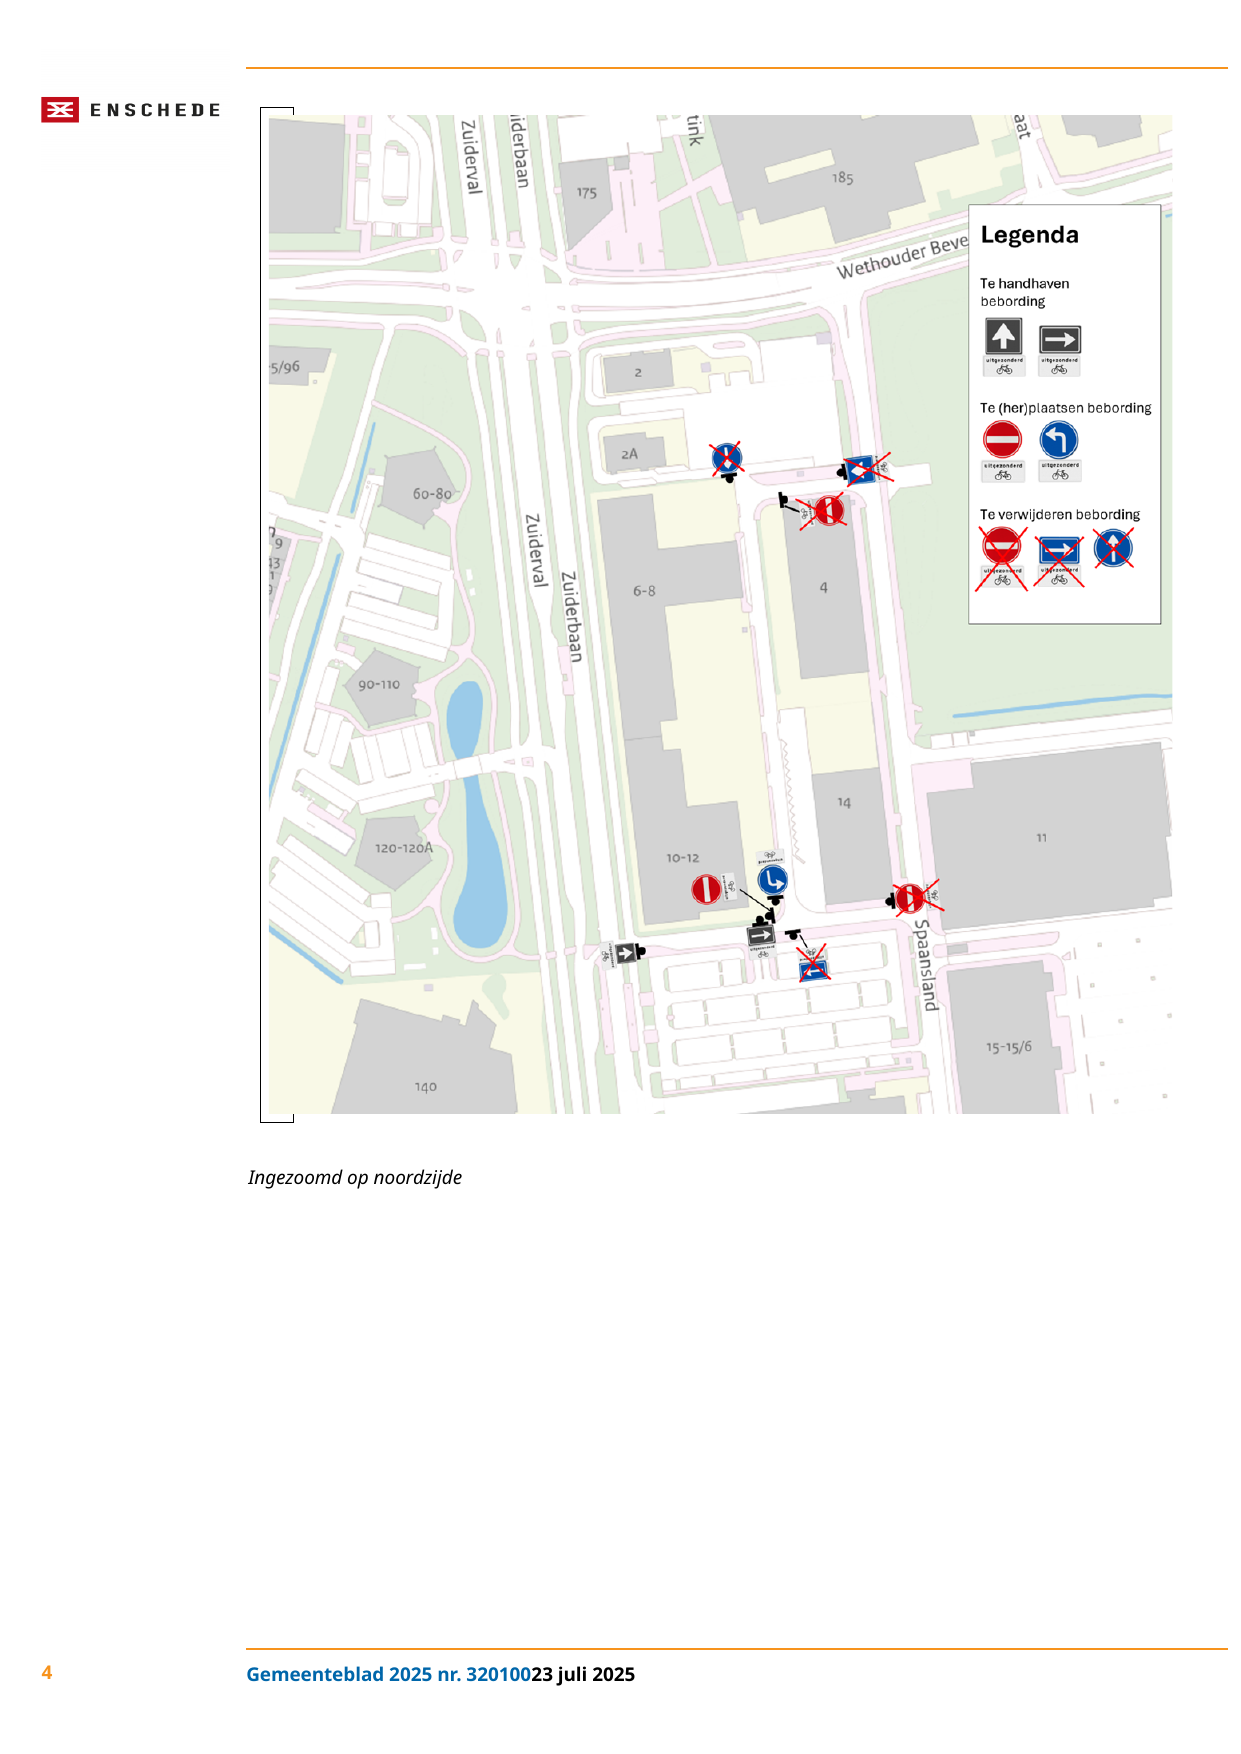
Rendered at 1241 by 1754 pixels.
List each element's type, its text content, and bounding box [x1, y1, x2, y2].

picture [268, 115, 1173, 1114]
text Ingezoomd op noordzijde [248, 1164, 1152, 1190]
picture [41, 47, 231, 172]
